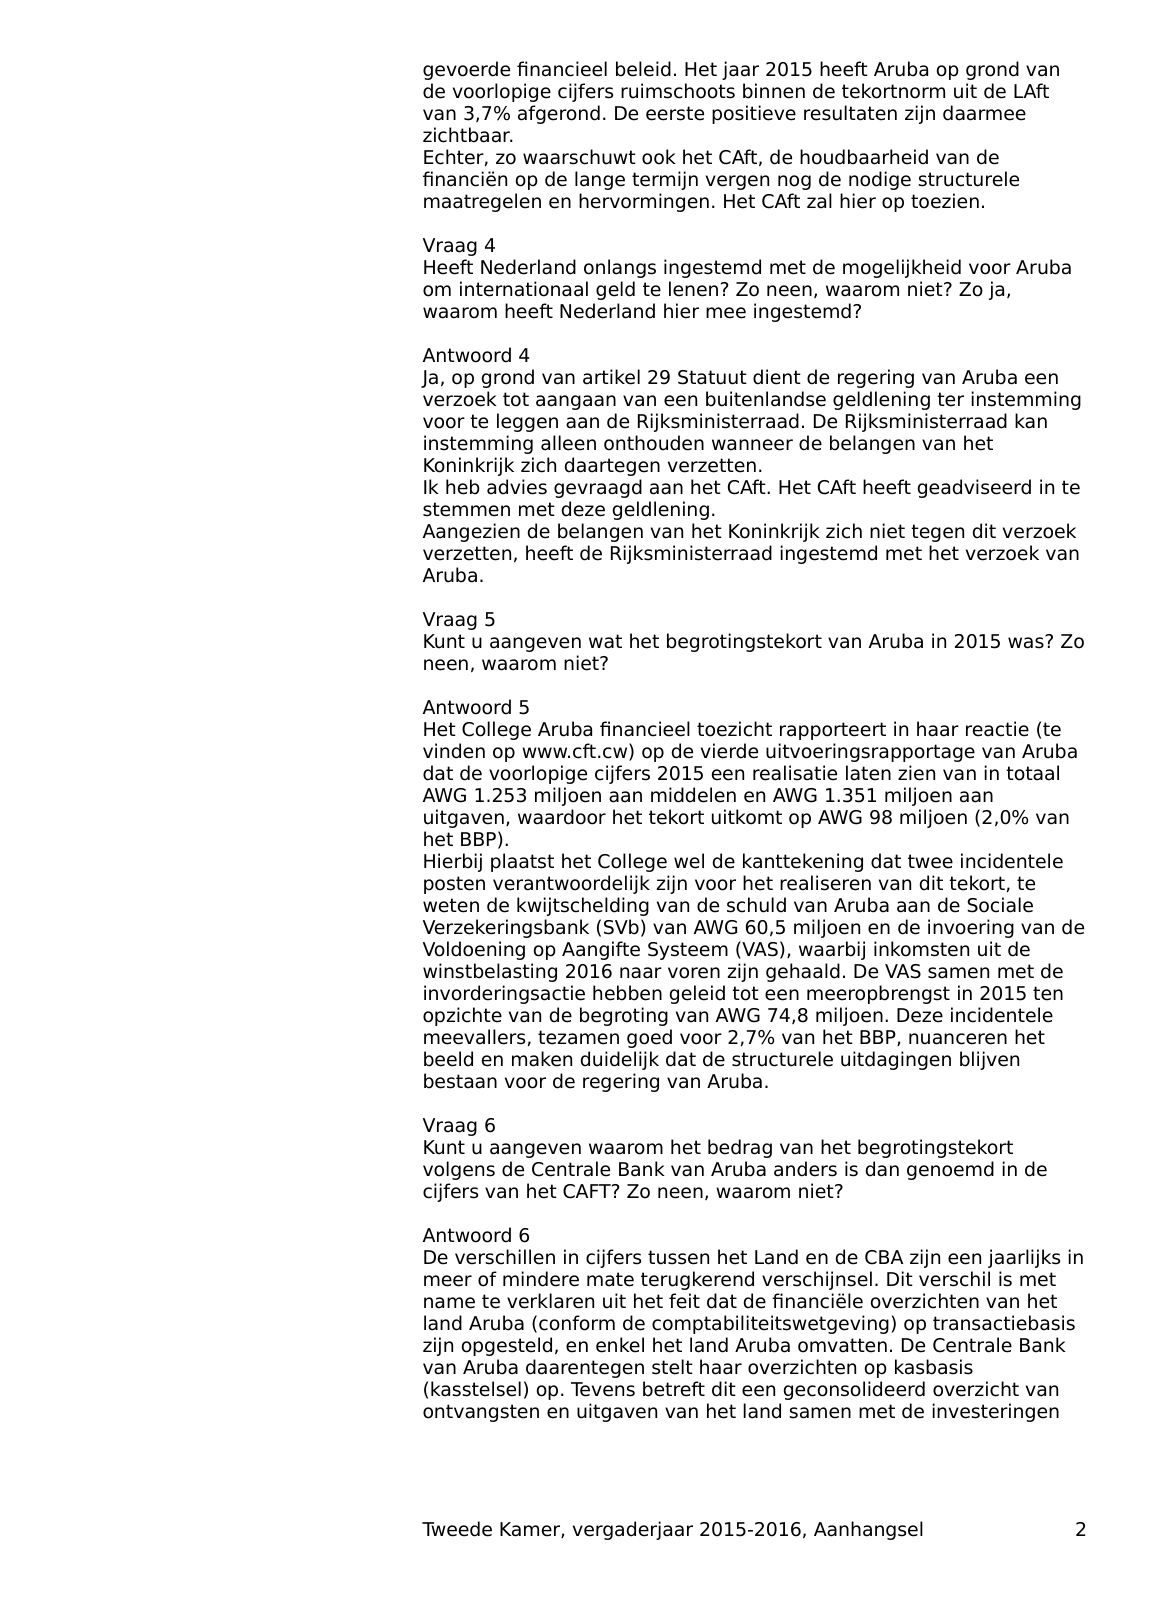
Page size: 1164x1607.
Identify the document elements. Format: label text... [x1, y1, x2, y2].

text Antwoord 5 [422, 697, 1087, 719]
text Heeft Nederland onlangs ingestemd met de mogelijkheid voor Aruba om internationaal geld te lenen? Zo neen, waarom niet? Zo ja, waarom heeft Nederland hier mee ingestemd? [422, 257, 1087, 323]
text Ja, op grond van artikel 29 Statuut dient de regering van Aruba een verzoek tot aangaan van een buitenlandse geldlening ter instemming voor te leggen aan de Rijksministerraad. De Rijksministerraad kan instemming alleen onthouden wanneer de belangen van het Koninkrijk zich daartegen verzetten. [422, 367, 1087, 477]
text Aangezien de belangen van het Koninkrijk zich niet tegen dit verzoek verzetten, heeft de Rijksministerraad ingestemd met het verzoek van Aruba. [422, 521, 1087, 587]
text Kunt u aangeven waarom het bedrag van het begrotingstekort volgens de Centrale Bank van Aruba anders is dan genoemd in de cijfers van het CAFT? Zo neen, waarom niet? [422, 1137, 1087, 1203]
text De verschillen in cijfers tussen het Land en de CBA zijn een jaarlijks in meer of mindere mate terugkerend verschijnsel. Dit verschil is met name te verklaren uit het feit dat de financiële overzichten van het land Aruba (conform de comptabiliteitswetgeving) op transactiebasis zijn opgesteld, en enkel het land Aruba omvatten. De Centrale Bank van Aruba daarentegen stelt haar overzichten op kasbasis (kasstelsel) op. Tevens betreft dit een geconsolideerd overzicht van ontvangsten en uitgaven van het land samen met de investeringen [422, 1247, 1087, 1423]
text Kunt u aangeven wat het begrotingstekort van Aruba in 2015 was? Zo neen, waarom niet? [422, 631, 1087, 675]
text Hierbij plaatst het College wel de kanttekening dat twee incidentele posten verantwoordelijk zijn voor het realiseren van dit tekort, te weten de kwijtschelding van de schuld van Aruba aan de Sociale Verzekeringsbank (SVb) van AWG 60,5 miljoen en de invoering van de Voldoening op Aangifte Systeem (VAS), waarbij inkomsten uit de winstbelasting 2016 naar voren zijn gehaald. De VAS samen met de invorderingsactie hebben geleid tot een meeropbrengst in 2015 ten opzichte van de begroting van AWG 74,8 miljoen. Deze incidentele meevallers, tezamen goed voor 2,7% van het BBP, nuanceren het beeld en maken duidelijk dat de structurele uitdagingen blijven bestaan voor de regering van Aruba. [422, 851, 1087, 1093]
text Vraag 5 [422, 609, 1087, 631]
text Het College Aruba financieel toezicht rapporteert in haar reactie (te vinden op www.cft.cw) op de vierde uitvoeringsrapportage van Aruba dat de voorlopige cijfers 2015 een realisatie laten zien van in totaal AWG 1.253 miljoen aan middelen en AWG 1.351 miljoen aan uitgaven, waardoor het tekort uitkomt op AWG 98 miljoen (2,0% van het BBP). [422, 719, 1087, 851]
text Vraag 6 [422, 1115, 1087, 1137]
text Antwoord 6 [422, 1225, 1087, 1247]
text Antwoord 4 [422, 345, 1087, 367]
text Echter, zo waarschuwt ook het CAft, de houdbaarheid van de financiën op de lange termijn vergen nog de nodige structurele maatregelen en hervormingen. Het CAft zal hier op toezien. [422, 147, 1087, 213]
text Ik heb advies gevraagd aan het CAft. Het CAft heeft geadviseerd in te stemmen met deze geldlening. [422, 477, 1087, 521]
text gevoerde financieel beleid. Het jaar 2015 heeft Aruba op grond van de voorlopige cijfers ruimschoots binnen de tekortnorm uit de LAft van 3,7% afgerond. De eerste positieve resultaten zijn daarmee zichtbaar. [422, 59, 1087, 147]
text Vraag 4 [422, 235, 1087, 257]
